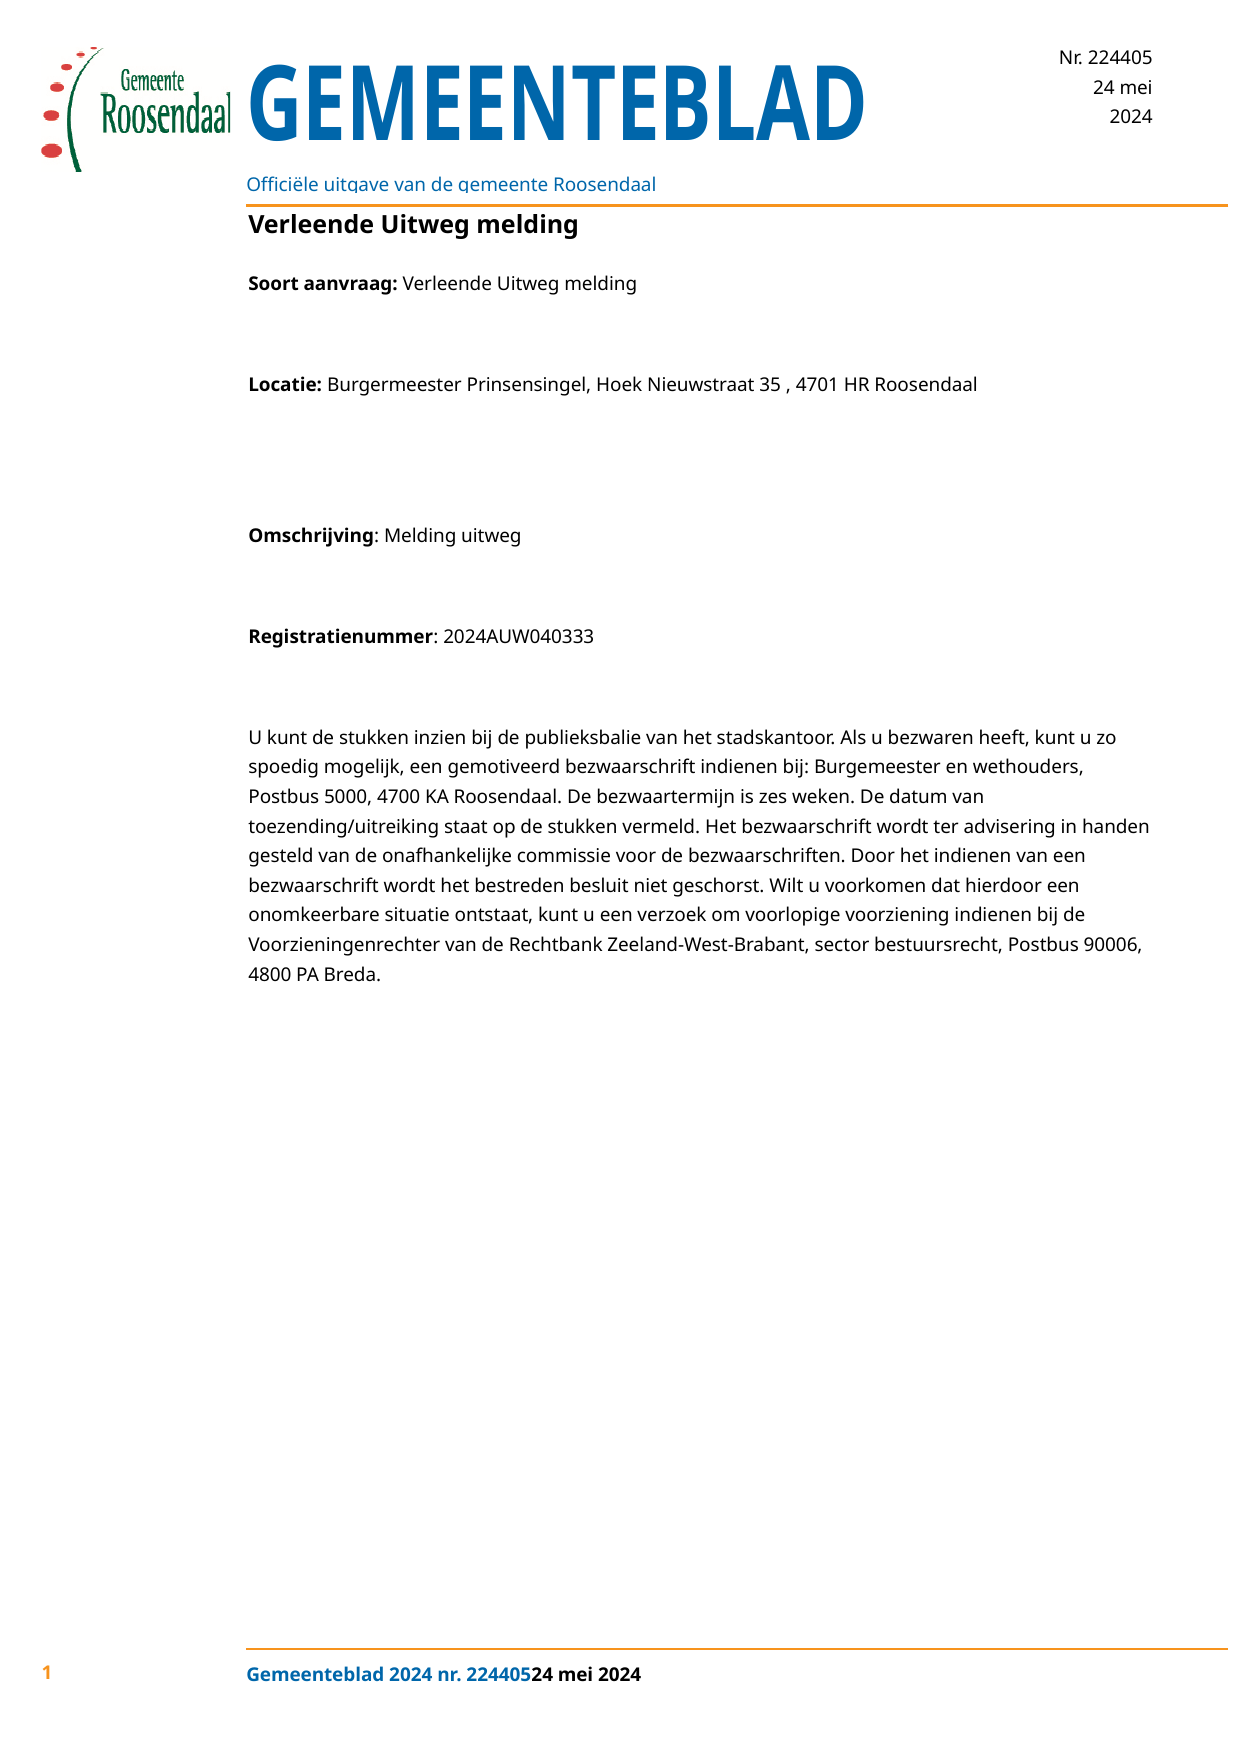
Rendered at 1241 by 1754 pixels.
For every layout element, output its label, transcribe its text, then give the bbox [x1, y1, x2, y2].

text Registratienummer: 2024AUW040333 [248, 623, 1152, 649]
picture [41, 47, 231, 172]
text Verleende Uitweg melding [248, 207, 1152, 241]
text Soort aanvraag: Verleende Uitweg melding [248, 270, 1152, 296]
text Omschrijving: Melding uitweg [248, 522, 1152, 548]
text Locatie: Burgermeester Prinsensingel, Hoek Nieuwstraat 35 , 4701 HR Roosendaal [248, 371, 1152, 397]
text U kunt de stukken inzien bij de publieksbalie van het stadskantoor. Als u bezwaren heeft, kunt u zo spoedig mogelijk, een gemotiveerd bezwaarschrift indienen bij: Burgemeester en wethouders, Postbus 5000, 4700 KA Roosendaal. De bezwaartermijn is zes weken. De datum van toezending/uitreiking staat op de stukken vermeld. Het bezwaarschrift wordt ter advisering in handen gesteld van de onafhankelijke commissie voor de bezwaarschriften. Door het indienen van een bezwaarschrift wordt het bestreden besluit niet geschorst. Wilt u voorkomen dat hierdoor een onomkeerbare situatie ontstaat, kunt u een verzoek om voorlopige voorziening indienen bij de Voorzieningenrechter van de Rechtbank Zeeland-West-Brabant, sector bestuursrecht, Postbus 90006, 4800 PA Breda. [248, 724, 1152, 986]
